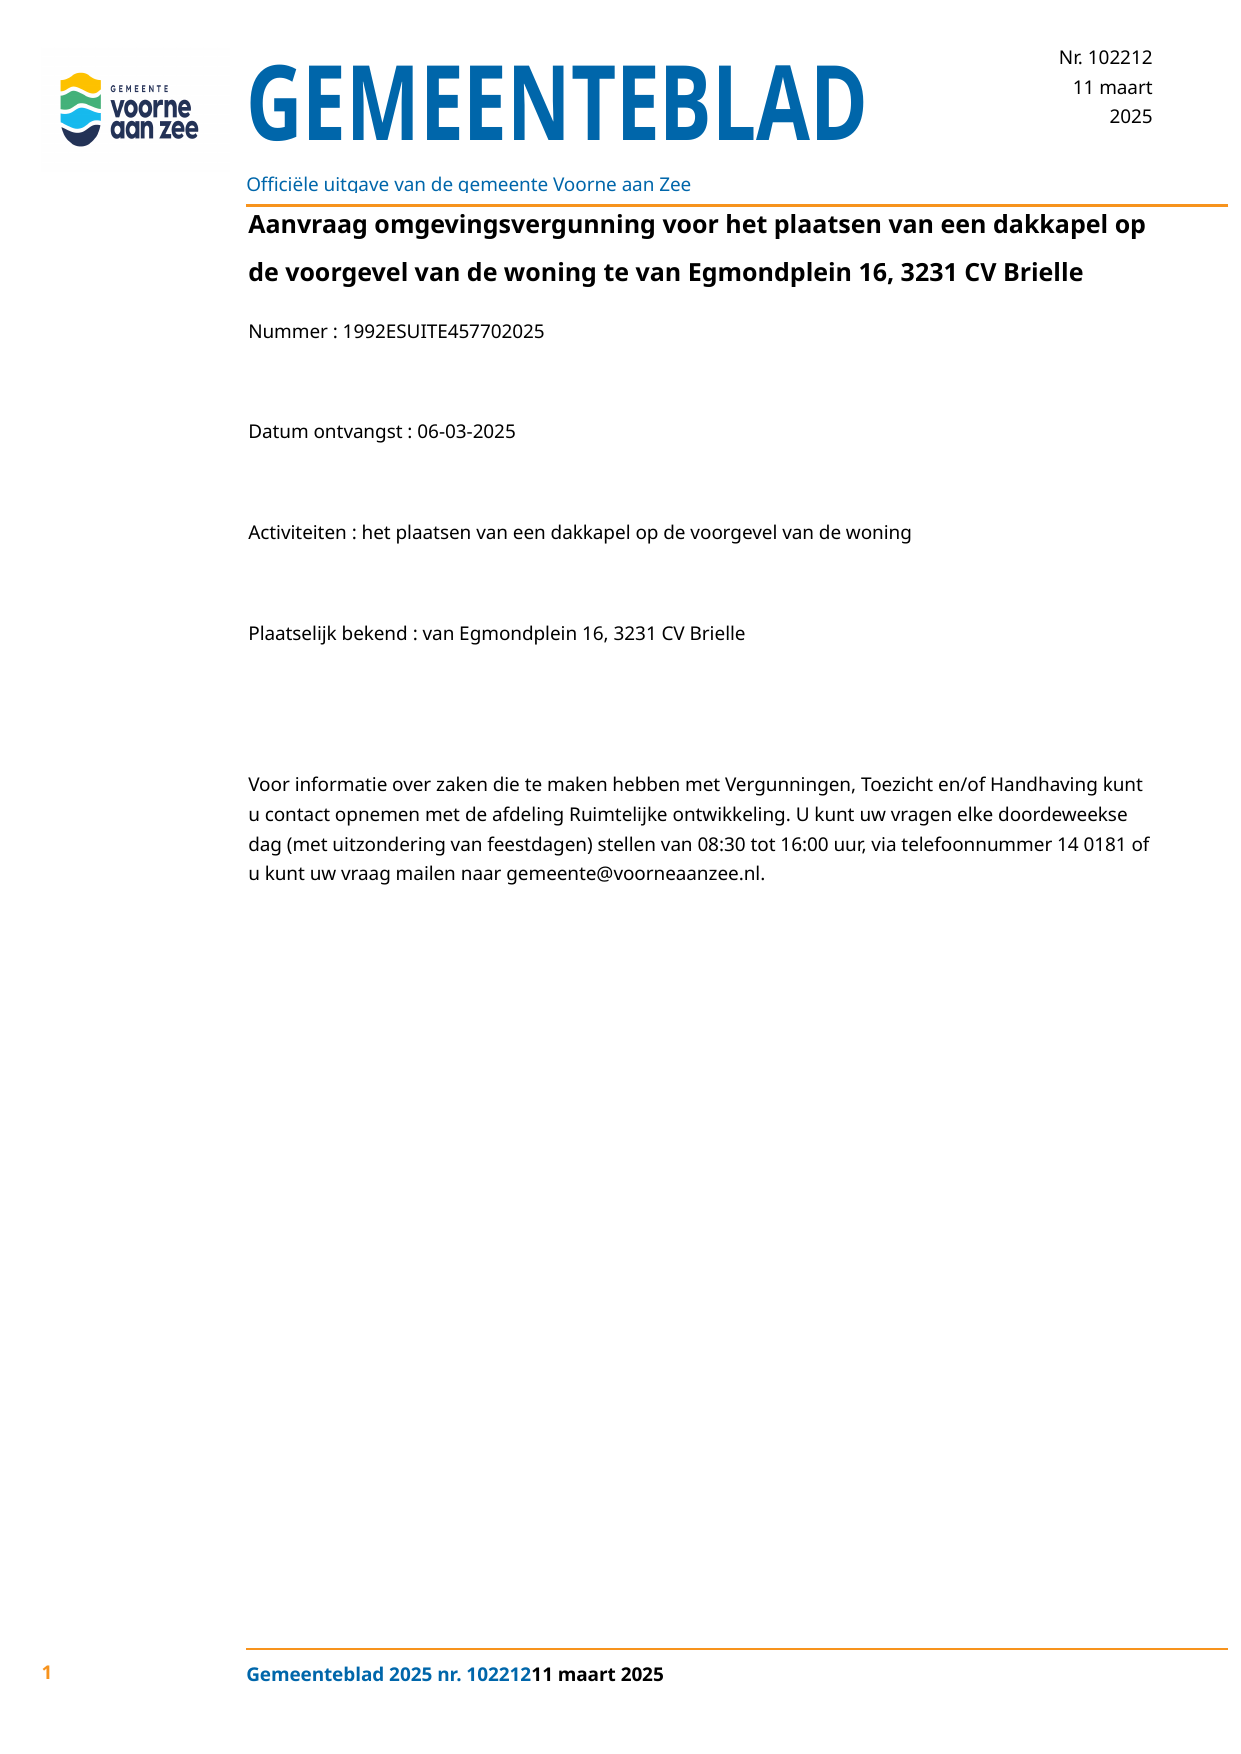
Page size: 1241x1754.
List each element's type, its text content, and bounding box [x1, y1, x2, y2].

text Plaatselijk bekend : van Egmondplein 16, 3231 CV Brielle [248, 620, 1152, 646]
text Voor informatie over zaken die te maken hebben met Vergunningen, Toezicht en/of Handhaving kunt u contact opnemen met de afdeling Ruimtelijke ontwikkeling. U kunt uw vragen elke doordeweekse dag (met uitzondering van feestdagen) stellen van 08:30 tot 16:00 uur, via telefoonnummer 14 0181 of u kunt uw vraag mailen naar gemeente@voorneaanzee.nl. [248, 772, 1152, 886]
text Activiteiten : het plaatsen van een dakkapel op de voorgevel van de woning [248, 519, 1152, 545]
text Aanvraag omgevingsvergunning voor het plaatsen van een dakkapel op de voorgevel van de woning te van Egmondplein 16, 3231 CV Brielle [248, 207, 1152, 288]
picture [41, 47, 231, 172]
text Datum ontvangst : 06-03-2025 [248, 419, 1152, 444]
text Nummer : 1992ESUITE457702025 [248, 318, 1152, 344]
